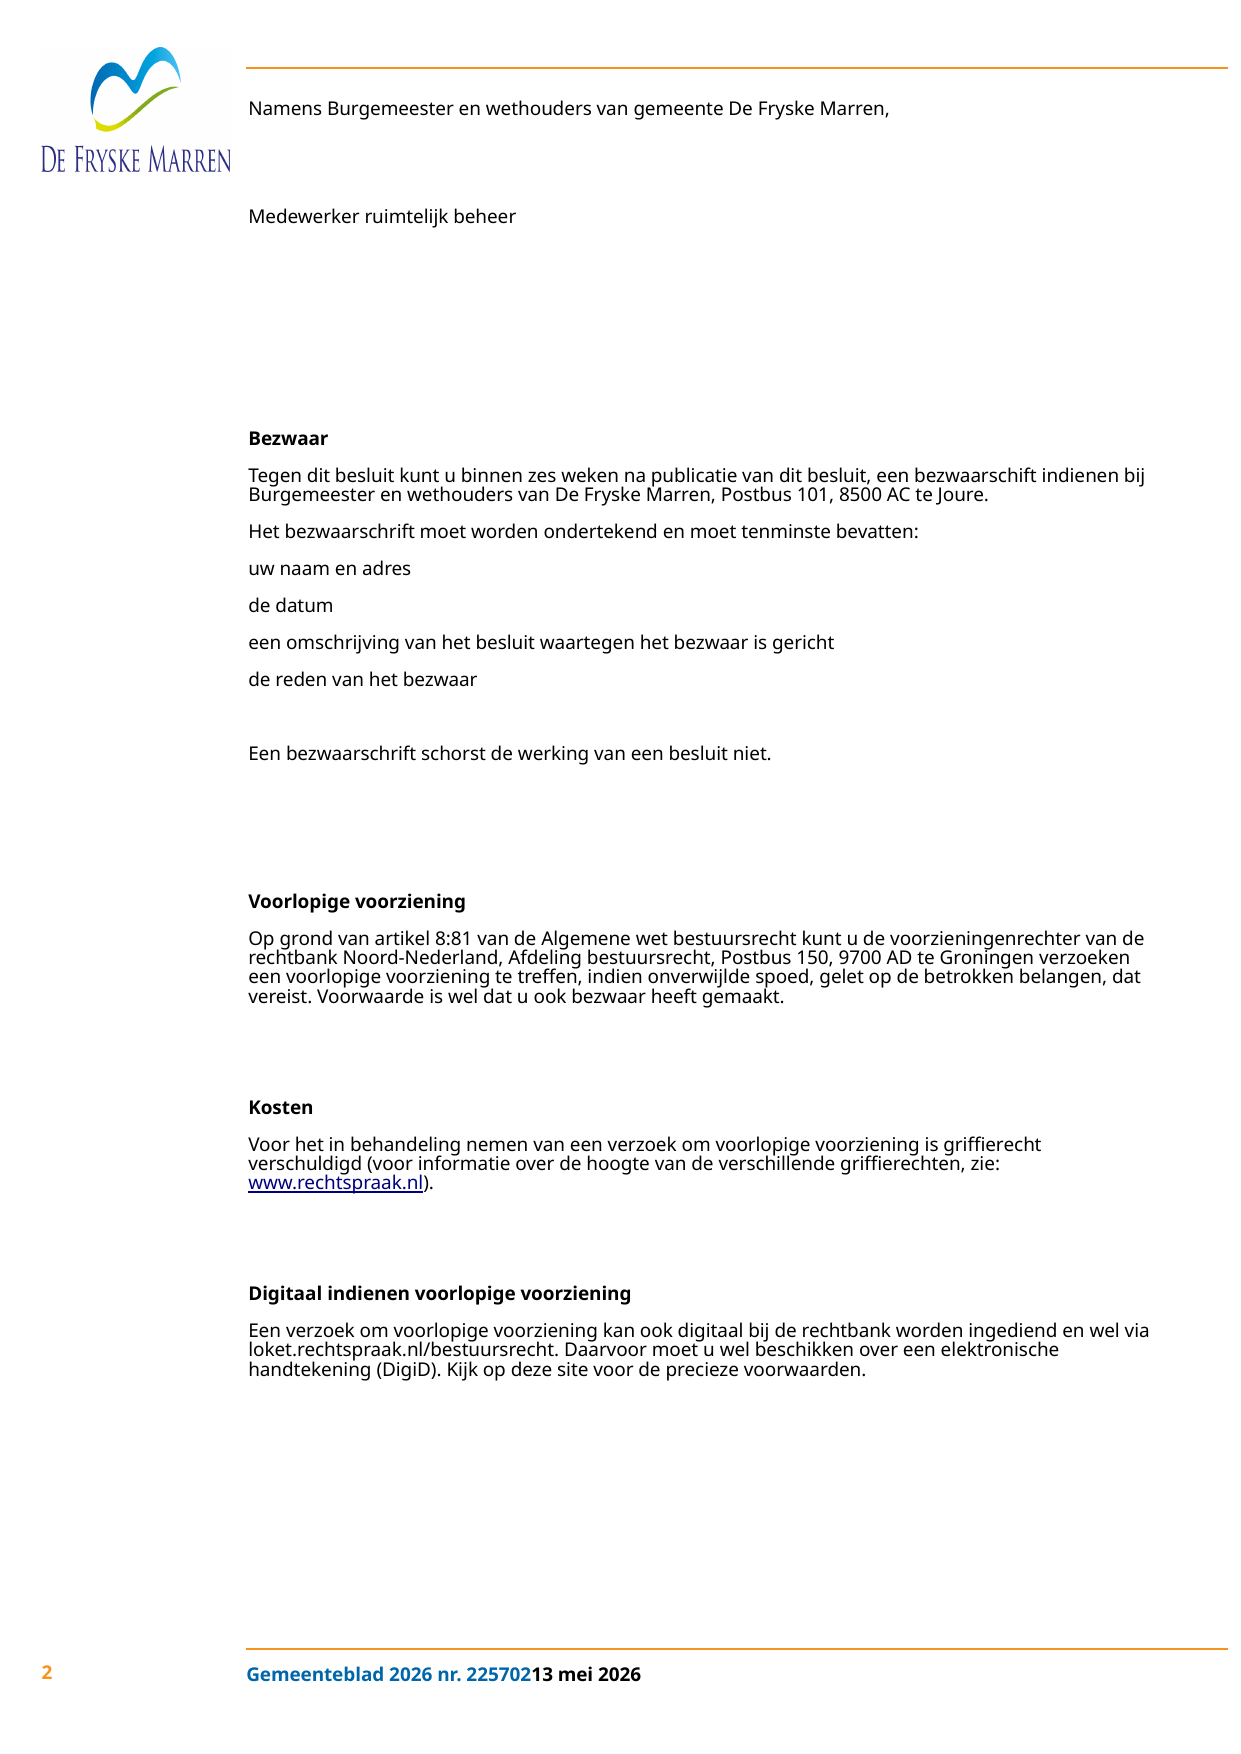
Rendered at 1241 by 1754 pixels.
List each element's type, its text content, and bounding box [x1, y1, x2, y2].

text Voor het in behandeling nemen van een verzoek om voorlopige voorziening is griffierecht verschuldigd (voor informatie over de hoogte van de verschillende griffierechten, zie: www.rechtspraak.nl). [248, 1136, 1152, 1193]
text Een verzoek om voorlopige voorziening kan ook digitaal bij de rechtbank worden ingediend en wel via loket.rechtspraak.nl/bestuursrecht. Daarvoor moet u wel beschikken over een elektronische handtekening (DigiD). Kijk op deze site voor de precieze voorwaarden. [248, 1322, 1152, 1380]
text Tegen dit besluit kunt u binnen zes weken na publicatie van dit besluit, een bezwaarschift indienen bij Burgemeester en wethouders van De Fryske Marren, Postbus 101, 8500 AC te Joure. [248, 467, 1152, 506]
text uw naam en adres [248, 560, 1152, 579]
text Op grond van artikel 8:81 van de Algemene wet bestuursrecht kunt u de voorzieningenrechter van de rechtbank Noord-Nederland, Afdeling bestuursrecht, Postbus 150, 9700 AD te Groningen verzoeken een voorlopige voorziening te treffen, indien onverwijlde spoed, gelet op de betrokken belangen, dat vereist. Voorwaarde is wel dat u ook bezwaar heeft gemaakt. [248, 930, 1152, 1007]
text een omschrijving van het besluit waartegen het bezwaar is gericht [248, 634, 1152, 653]
text Een bezwaarschrift schorst de werking van een besluit niet. [248, 745, 1152, 764]
text de reden van het bezwaar [248, 671, 1152, 690]
text Digitaal indienen voorlopige voorziening [248, 1285, 1152, 1304]
text Voorlopige voorziening [248, 893, 1152, 912]
picture [41, 47, 231, 172]
text Bezwaar [248, 430, 1152, 449]
text de datum [248, 597, 1152, 616]
text Medewerker ruimtelijk beheer [248, 208, 1152, 227]
text Het bezwaarschrift moet worden ondertekend en moet tenminste bevatten: [248, 523, 1152, 542]
text Kosten [248, 1099, 1152, 1118]
text Namens Burgemeester en wethouders van gemeente De Fryske Marren, [248, 95, 1152, 121]
